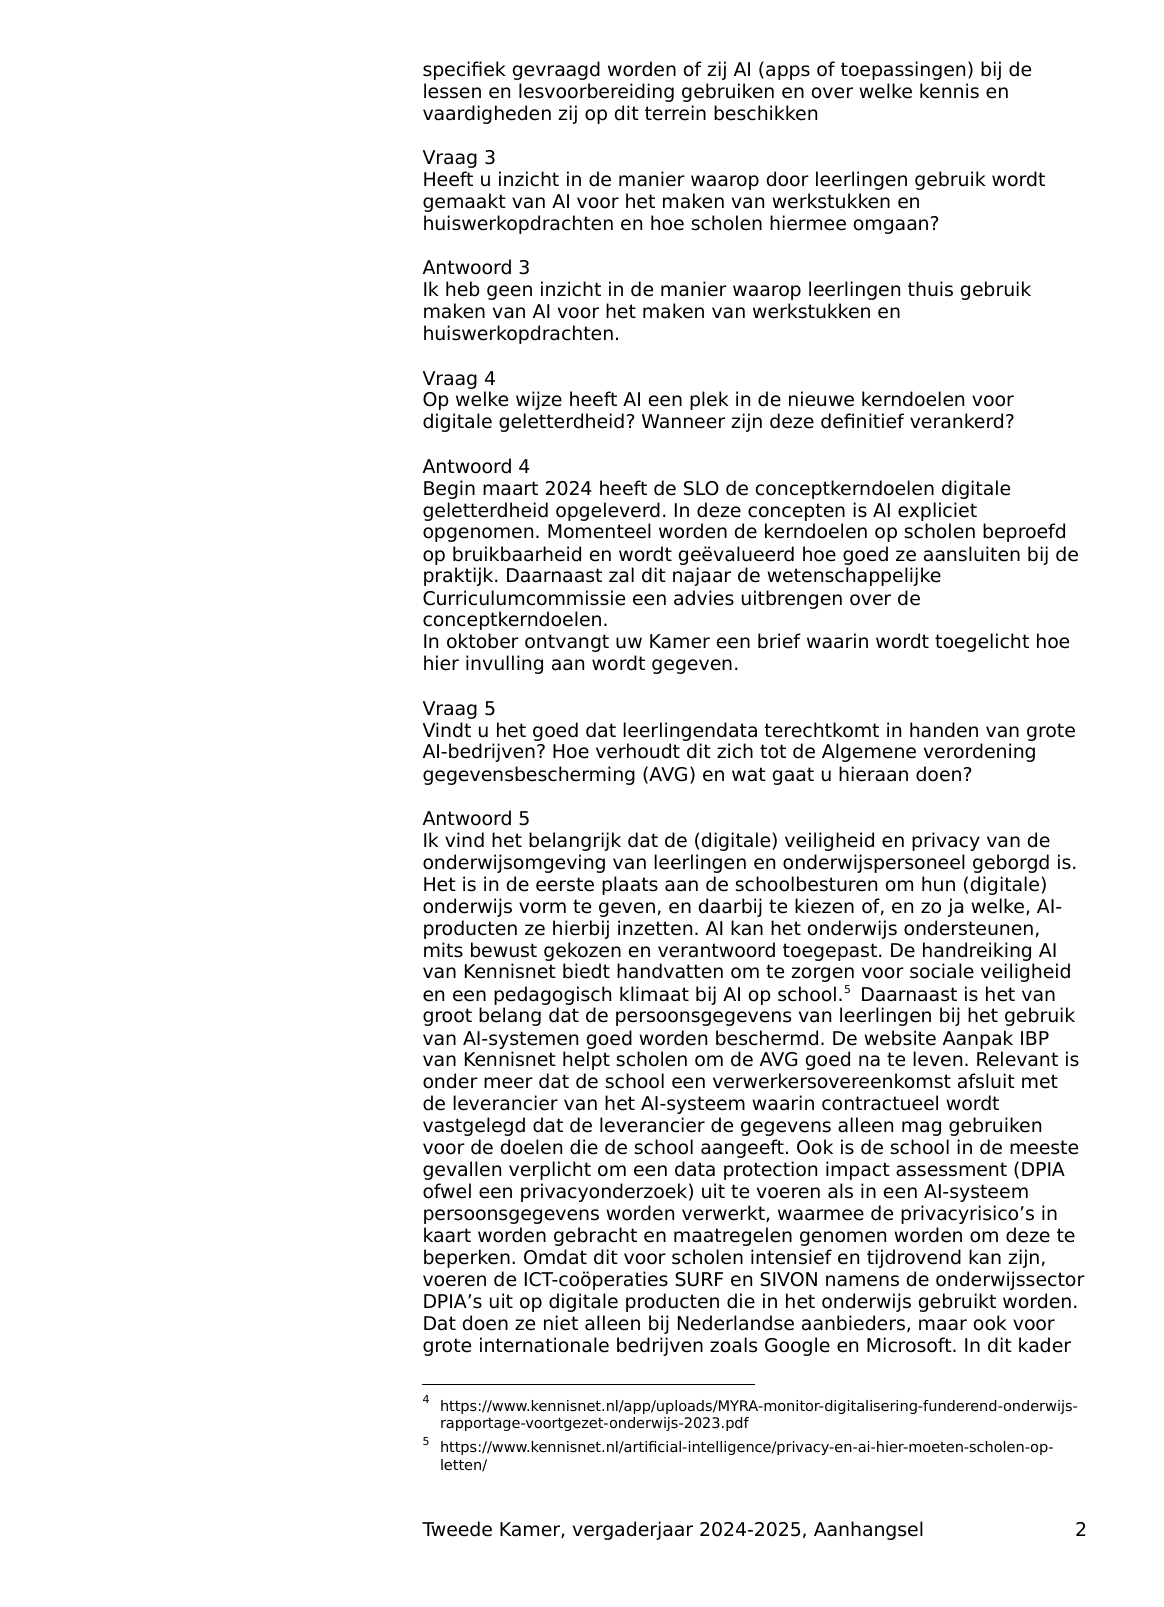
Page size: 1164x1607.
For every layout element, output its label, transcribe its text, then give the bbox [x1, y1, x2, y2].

text Vindt u het goed dat leerlingendata terechtkomt in handen van grote AI-bedrijven? Hoe verhoudt dit zich tot de Algemene verordening gegevensbescherming (AVG) en wat gaat u hieraan doen? [422, 719, 1087, 785]
text Antwoord 4 [422, 456, 1087, 477]
text Antwoord 5 [422, 808, 1087, 829]
text https://www.kennisnet.nl/artificial-intelligence/privacy-en-ai-hier-moeten-scholen-op-letten/ [422, 1435, 1087, 1474]
text Op welke wijze heeft AI een plek in de nieuwe kerndoelen voor digitale geletterdheid? Wanneer zijn deze definitief verankerd? [422, 389, 1087, 433]
text Begin maart 2024 heeft de SLO de conceptkerndoelen digitale geletterdheid opgeleverd. In deze concepten is AI expliciet opgenomen. Momenteel worden de kerndoelen op scholen beproefd op bruikbaarheid en wordt geëvalueerd hoe goed ze aansluiten bij de praktijk. Daarnaast zal dit najaar de wetenschappelijke Curriculumcommissie een advies uitbrengen over de conceptkerndoelen. [422, 477, 1087, 631]
text Heeft u inzicht in de manier waarop door leerlingen gebruik wordt gemaakt van AI voor het maken van werkstukken en huiswerkopdrachten en hoe scholen hiermee omgaan? [422, 169, 1087, 235]
text Vraag 3 [422, 147, 1087, 169]
text In oktober ontvangt uw Kamer een brief waarin wordt toegelicht hoe hier invulling aan wordt gegeven. [422, 631, 1087, 675]
text Ik heb geen inzicht in de manier waarop leerlingen thuis gebruik maken van AI voor het maken van werkstukken en huiswerkopdrachten. [422, 279, 1087, 345]
text Vraag 4 [422, 367, 1087, 389]
text https://www.kennisnet.nl/app/uploads/MYRA-monitor-digitalisering-funderend-onderwijs-rapportage-voortgezet-onderwijs-2023.pdf [422, 1393, 1087, 1432]
text Vraag 5 [422, 697, 1087, 719]
text Ik vind het belangrijk dat de (digitale) veiligheid en privacy van de onderwijsomgeving van leerlingen en onderwijspersoneel geborgd is. Het is in de eerste plaats aan de schoolbesturen om hun (digitale) onderwijs vorm te geven, en daarbij te kiezen of, en zo ja welke, AI-producten ze hierbij inzetten. AI kan het onderwijs ondersteunen, mits bewust gekozen en verantwoord toegepast. De handreiking AI van Kennisnet biedt handvatten om te zorgen voor sociale veiligheid en een pedagogisch klimaat bij AI op school. Daarnaast is het van groot belang dat de persoonsgegevens van leerlingen bij het gebruik van AI-systemen goed worden beschermd. De website Aanpak IBP van Kennisnet helpt scholen om de AVG goed na te leven. Relevant is onder meer dat de school een verwerkersovereenkomst afsluit met de leverancier van het AI-systeem waarin contractueel wordt vastgelegd dat de leverancier de gegevens alleen mag gebruiken voor de doelen die de school aangeeft. Ook is de school in de meeste gevallen verplicht om een data protection impact assessment (DPIA ofwel een privacyonderzoek) uit te voeren als in een AI-systeem persoonsgegevens worden verwerkt, waarmee de privacyrisico’s in kaart worden gebracht en maatregelen genomen worden om deze te beperken. Omdat dit voor scholen intensief en tijdrovend kan zijn, voeren de ICT-coöperaties SURF en SIVON namens de onderwijssector DPIA’s uit op digitale producten die in het onderwijs gebruikt worden. Dat doen ze niet alleen bij Nederlandse aanbieders, maar ook voor grote internationale bedrijven zoals Google en Microsoft. In dit kader [422, 829, 1087, 1357]
text Antwoord 3 [422, 257, 1087, 279]
text specifiek gevraagd worden of zij AI (apps of toepassingen) bij de lessen en lesvoorbereiding gebruiken en over welke kennis en vaardigheden zij op dit terrein beschikken [422, 59, 1087, 125]
